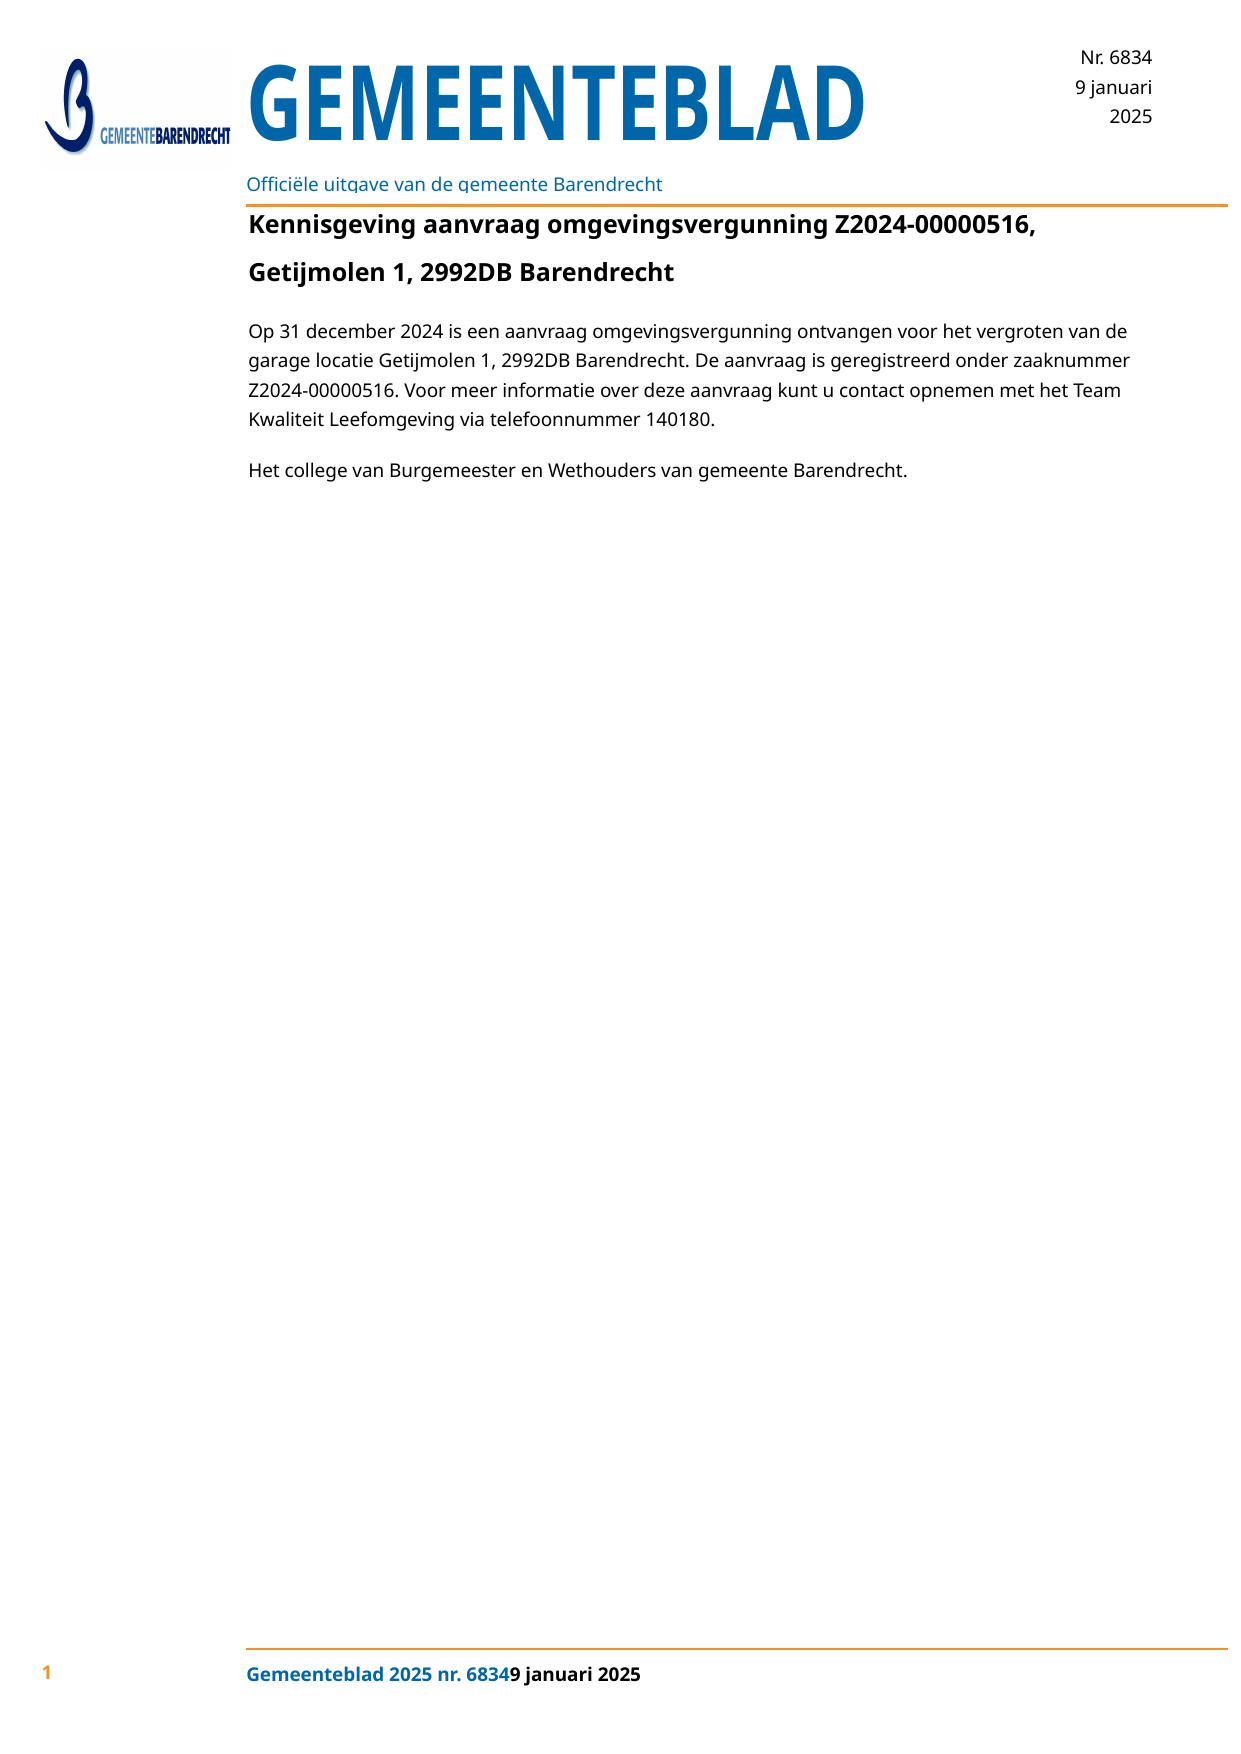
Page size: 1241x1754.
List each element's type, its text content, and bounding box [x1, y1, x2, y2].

text Op 31 december 2024 is een aanvraag omgevingsvergunning ontvangen voor het vergroten van de garage locatie Getijmolen 1, 2992DB Barendrecht. De aanvraag is geregistreerd onder zaaknummer Z2024-00000516. Voor meer informatie over deze aanvraag kunt u contact opnemen met het Team Kwaliteit Leefomgeving via telefoonnummer 140180. [248, 318, 1152, 432]
text Kennisgeving aanvraag omgevingsvergunning Z2024-00000516, Getijmolen 1, 2992DB Barendrecht [248, 207, 1152, 288]
picture [41, 47, 231, 172]
text Het college van Burgemeester en Wethouders van gemeente Barendrecht. [248, 457, 1152, 483]
